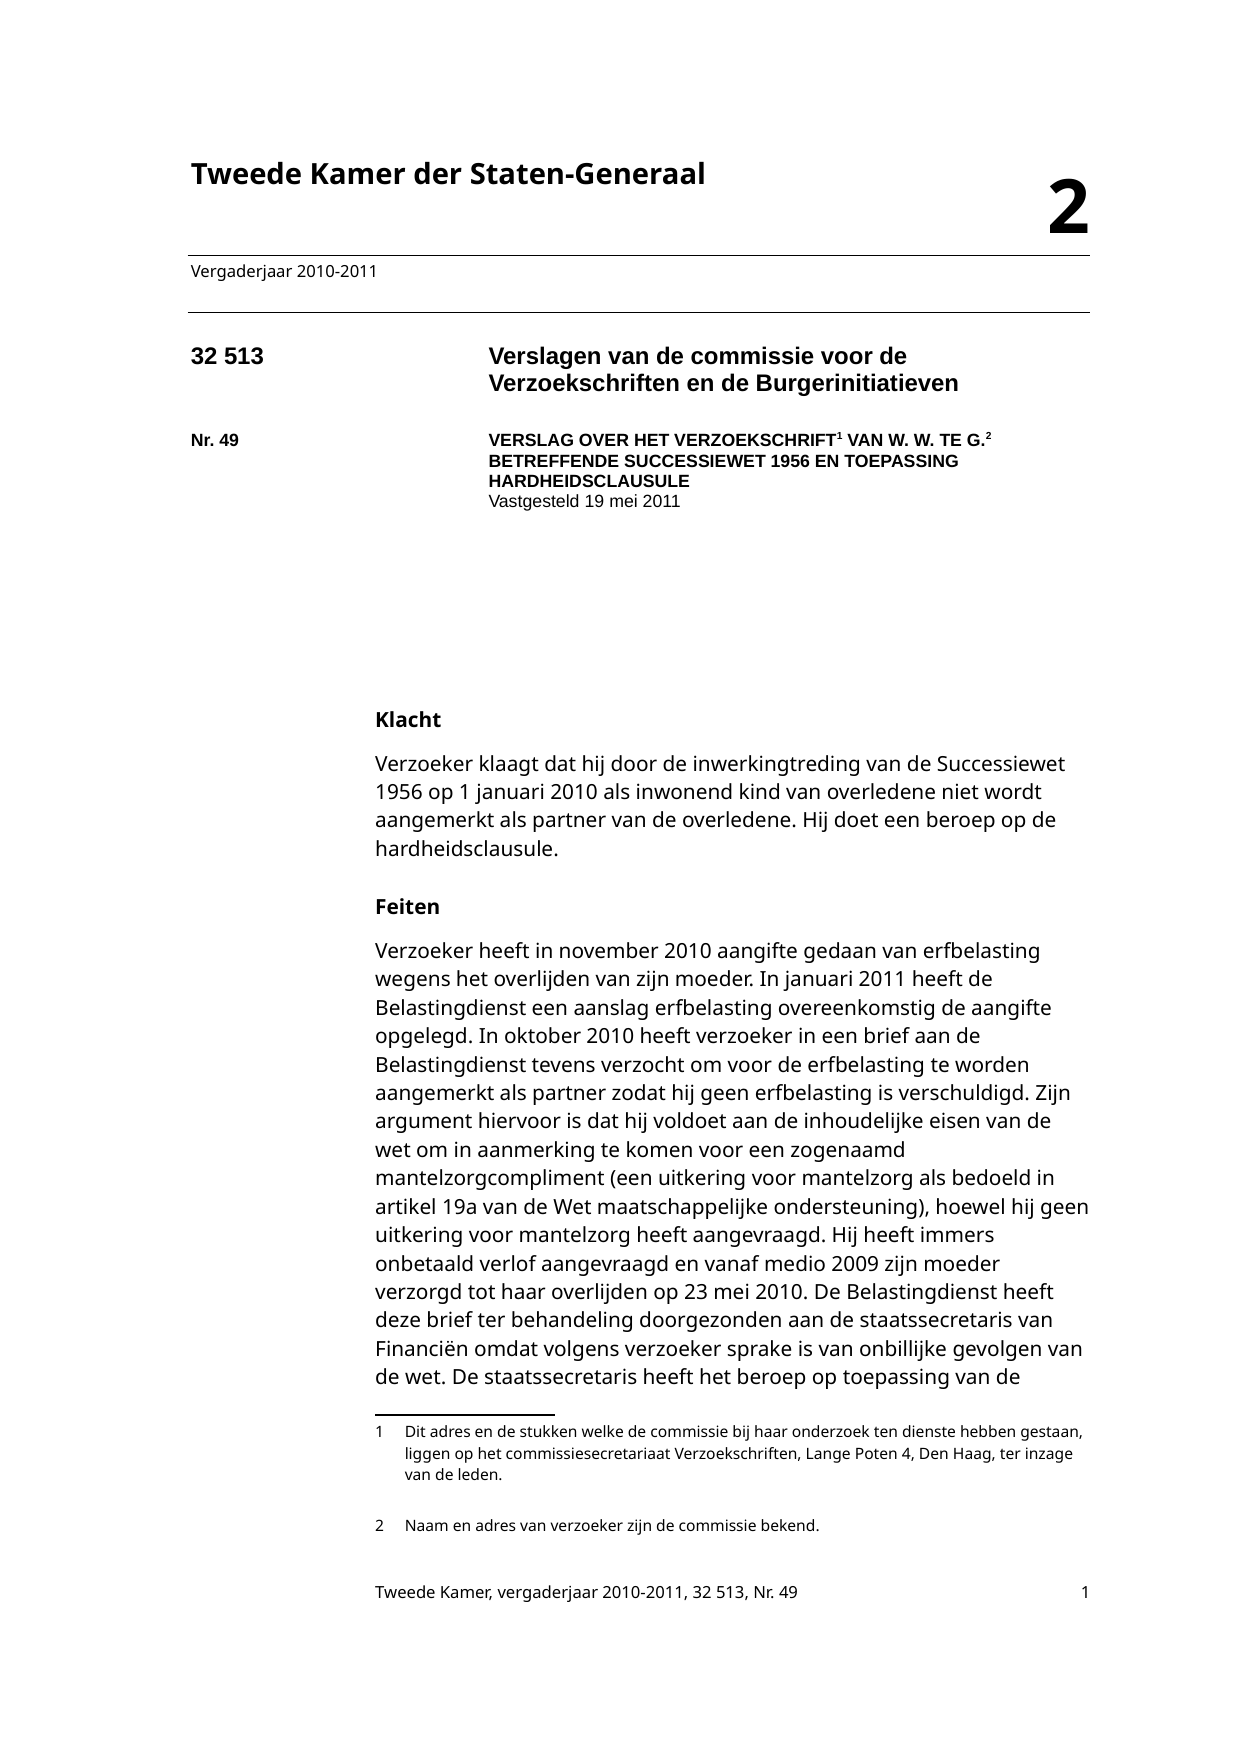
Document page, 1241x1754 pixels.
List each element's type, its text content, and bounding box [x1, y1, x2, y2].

text Feiten [375, 892, 1090, 921]
table_header Tweede Kamer der Staten-Generaal [188, 150, 909, 255]
table_cell [188, 313, 485, 339]
table_cell 32 513 [188, 339, 485, 427]
table_cell Verslagen van de commissie voor de Verzoekschriften en de Burgerinitiatieven [485, 339, 1090, 427]
text Klacht [375, 705, 1090, 734]
text Verzoeker klaagt dat hij door de inwerkingtreding van de Successiewet 1956 op 1 januari 2010 als inwonend kind van overledene niet wordt aangemerkt als partner van de overledene. Hij doet een beroep op de hardheidsclausule. [375, 749, 1090, 862]
text Verzoeker heeft in november 2010 aangifte gedaan van erfbelasting wegens het overlijden van zijn moeder. In januari 2011 heeft de Belastingdienst een aanslag erfbelasting overeenkomstig de aangifte opgelegd. In oktober 2010 heeft verzoeker in een brief aan de Belastingdienst tevens verzocht om voor de erfbelasting te worden aangemerkt als partner zodat hij geen erfbelasting is verschuldigd. Zijn argument hiervoor is dat hij voldoet aan de inhoudelijke eisen van de wet om in aanmerking te komen voor een zogenaamd mantelzorgcompliment (een uitkering voor mantelzorg als bedoeld in artikel 19a van de Wet maatschappelijke ondersteuning), hoewel hij geen uitkering voor mantelzorg heeft aangevraagd. Hij heeft immers onbetaald verlof aangevraagd en vanaf medio 2009 zijn moeder verzorgd tot haar overlijden op 23 mei 2010. De Belastingdienst heeft deze brief ter behandeling doorgezonden aan de staatssecretaris van Financiën omdat volgens verzoeker sprake is van onbillijke gevolgen van de wet. De staatssecretaris heeft het beroep op toepassing van de [375, 936, 1090, 1391]
table_cell [485, 313, 1090, 339]
table_cell VERSLAG OVER HET VERZOEKSCHRIFT VAN W. W. TE G. BETREFFENDE SUCCESSIEWET 1956 EN TOEPASSING HARDHEIDSCLAUSULE Vastgesteld 19 mei 2011 [485, 427, 1090, 587]
table_cell Nr. 49 [188, 427, 485, 587]
table_header 2 [910, 150, 1090, 255]
table_cell Vergaderjaar 2010-2011 [188, 256, 485, 312]
table_cell [485, 256, 1090, 312]
